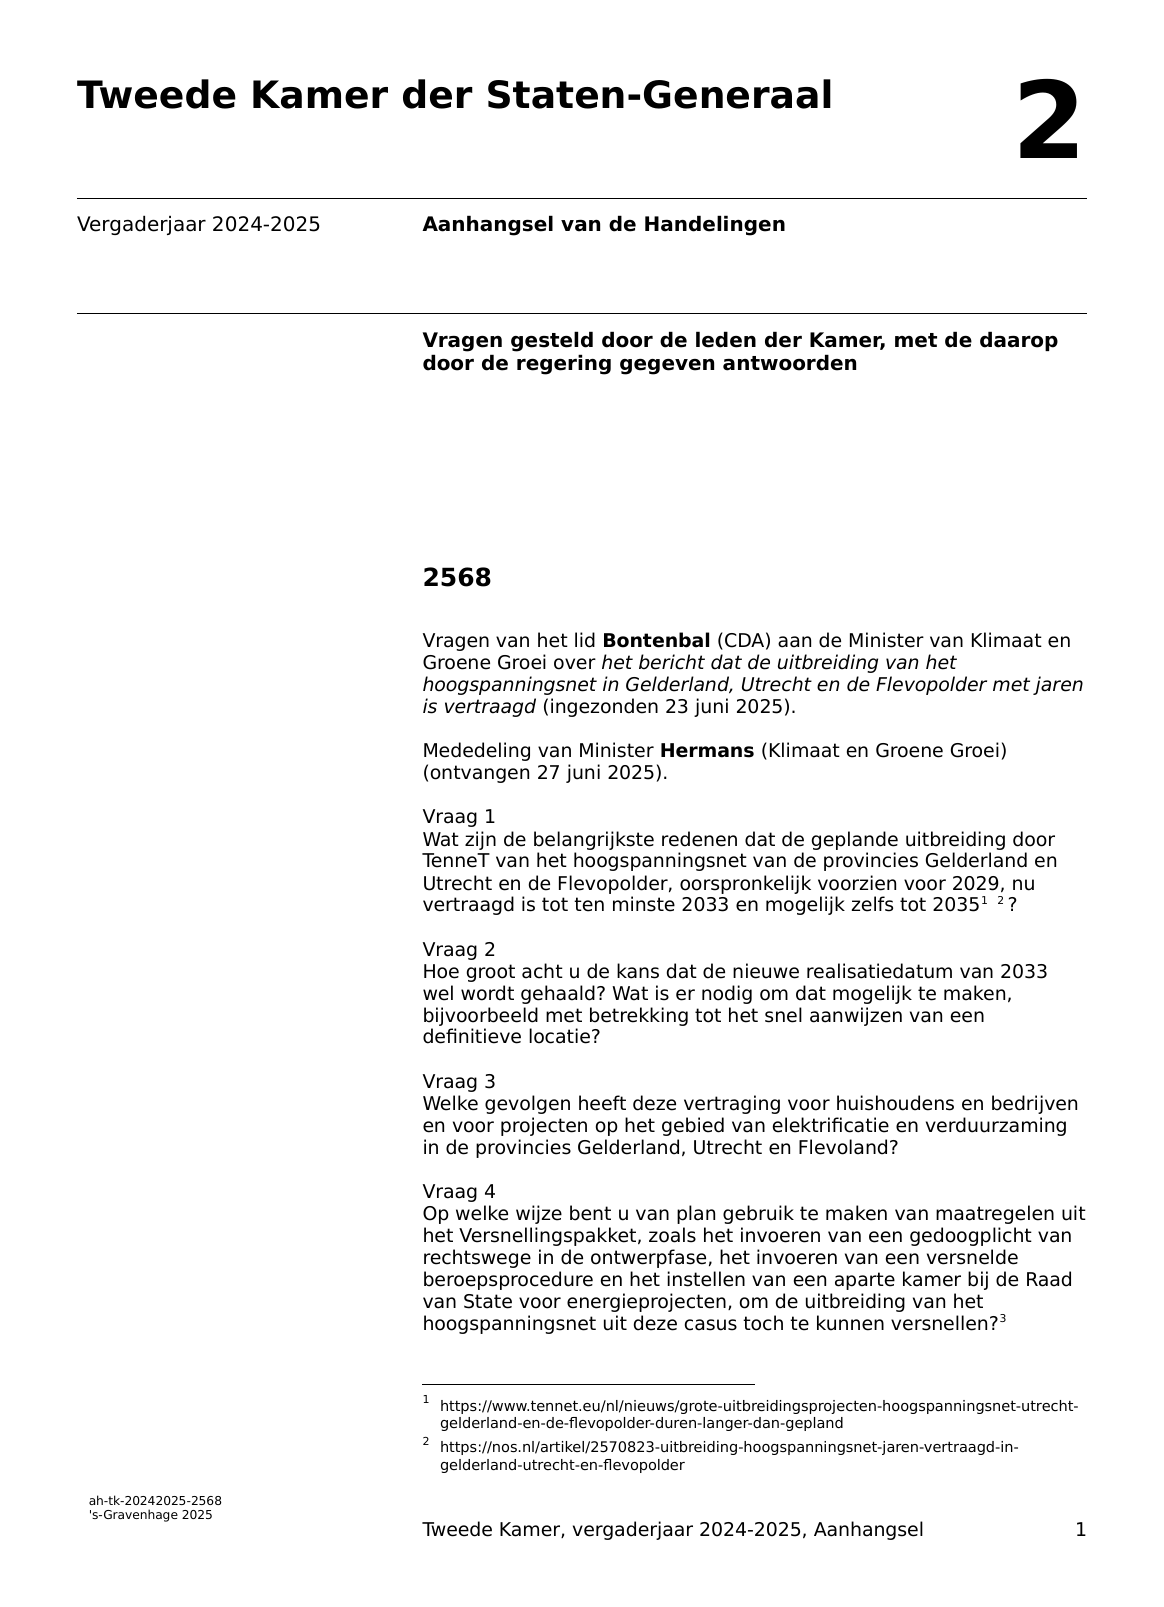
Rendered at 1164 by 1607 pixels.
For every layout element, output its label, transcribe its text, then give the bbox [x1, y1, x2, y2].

text 2568 [422, 563, 1087, 592]
text Op welke wijze bent u van plan gebruik te maken van maatregelen uit het Versnellingspakket, zoals het invoeren van een gedoogplicht van rechtswege in de ontwerpfase, het invoeren van een versnelde beroepsprocedure en het instellen van een aparte kamer bij de Raad van State voor energieprojecten, om de uitbreiding van het hoogspanningsnet uit deze casus toch te kunnen versnellen? [422, 1203, 1087, 1334]
text Vraag 2 [422, 938, 1087, 961]
text https://www.tennet.eu/nl/nieuws/grote-uitbreidingsprojecten-hoogspanningsnet-utrecht-gelderland-en-de-flevopolder-duren-langer-dan-gepland [422, 1393, 1087, 1432]
table_cell Vragen gesteld door de leden der Kamer, met de daarop door de regering gegeven antwoorden [422, 314, 1087, 375]
text Hoe groot acht u de kans dat de nieuwe realisatiedatum van 2033 wel wordt gehaald? Wat is er nodig om dat mogelijk te maken, bijvoorbeeld met betrekking tot het snel aanwijzen van een definitieve locatie? [422, 961, 1087, 1048]
text Mededeling van Minister Hermans (Klimaat en Groene Groei) (ontvangen 27 juni 2025). [422, 740, 1087, 784]
text Vraag 3 [422, 1071, 1087, 1093]
text Vraag 4 [422, 1181, 1087, 1203]
text 's-Gravenhage 2025 [88, 1508, 323, 1522]
table_header Tweede Kamer der Staten-Generaal [77, 59, 886, 198]
table_header 2 [886, 59, 1087, 198]
table_cell Vergaderjaar 2024-2025 [77, 199, 422, 313]
text ah-tk-20242025-2568 [88, 1494, 323, 1508]
text Vraag 1 [422, 806, 1087, 828]
text Vragen van het lid Bontenbal (CDA) aan de Minister van Klimaat en Groene Groei over het bericht dat de uitbreiding van het hoogspanningsnet in Gelderland, Utrecht en de Flevopolder met jaren is vertraagd (ingezonden 23 juni 2025). [422, 630, 1087, 718]
table_cell [77, 314, 422, 375]
text Welke gevolgen heeft deze vertraging voor huishoudens en bedrijven en voor projecten op het gebied van elektrificatie en verduurzaming in de provincies Gelderland, Utrecht en Flevoland? [422, 1093, 1087, 1158]
text https://nos.nl/artikel/2570823-uitbreiding-hoogspanningsnet-jaren-vertraagd-in-gelderland-utrecht-en-flevopolder [422, 1435, 1087, 1474]
table_cell Aanhangsel van de Handelingen [422, 199, 1087, 313]
text Wat zijn de belangrijkste redenen dat de geplande uitbreiding door TenneT van het hoogspanningsnet van de provincies Gelderland en Utrecht en de Flevopolder, oorspronkelijk voorzien voor 2029, nu vertraagd is tot ten minste 2033 en mogelijk zelfs tot 2035 ? [422, 828, 1087, 916]
